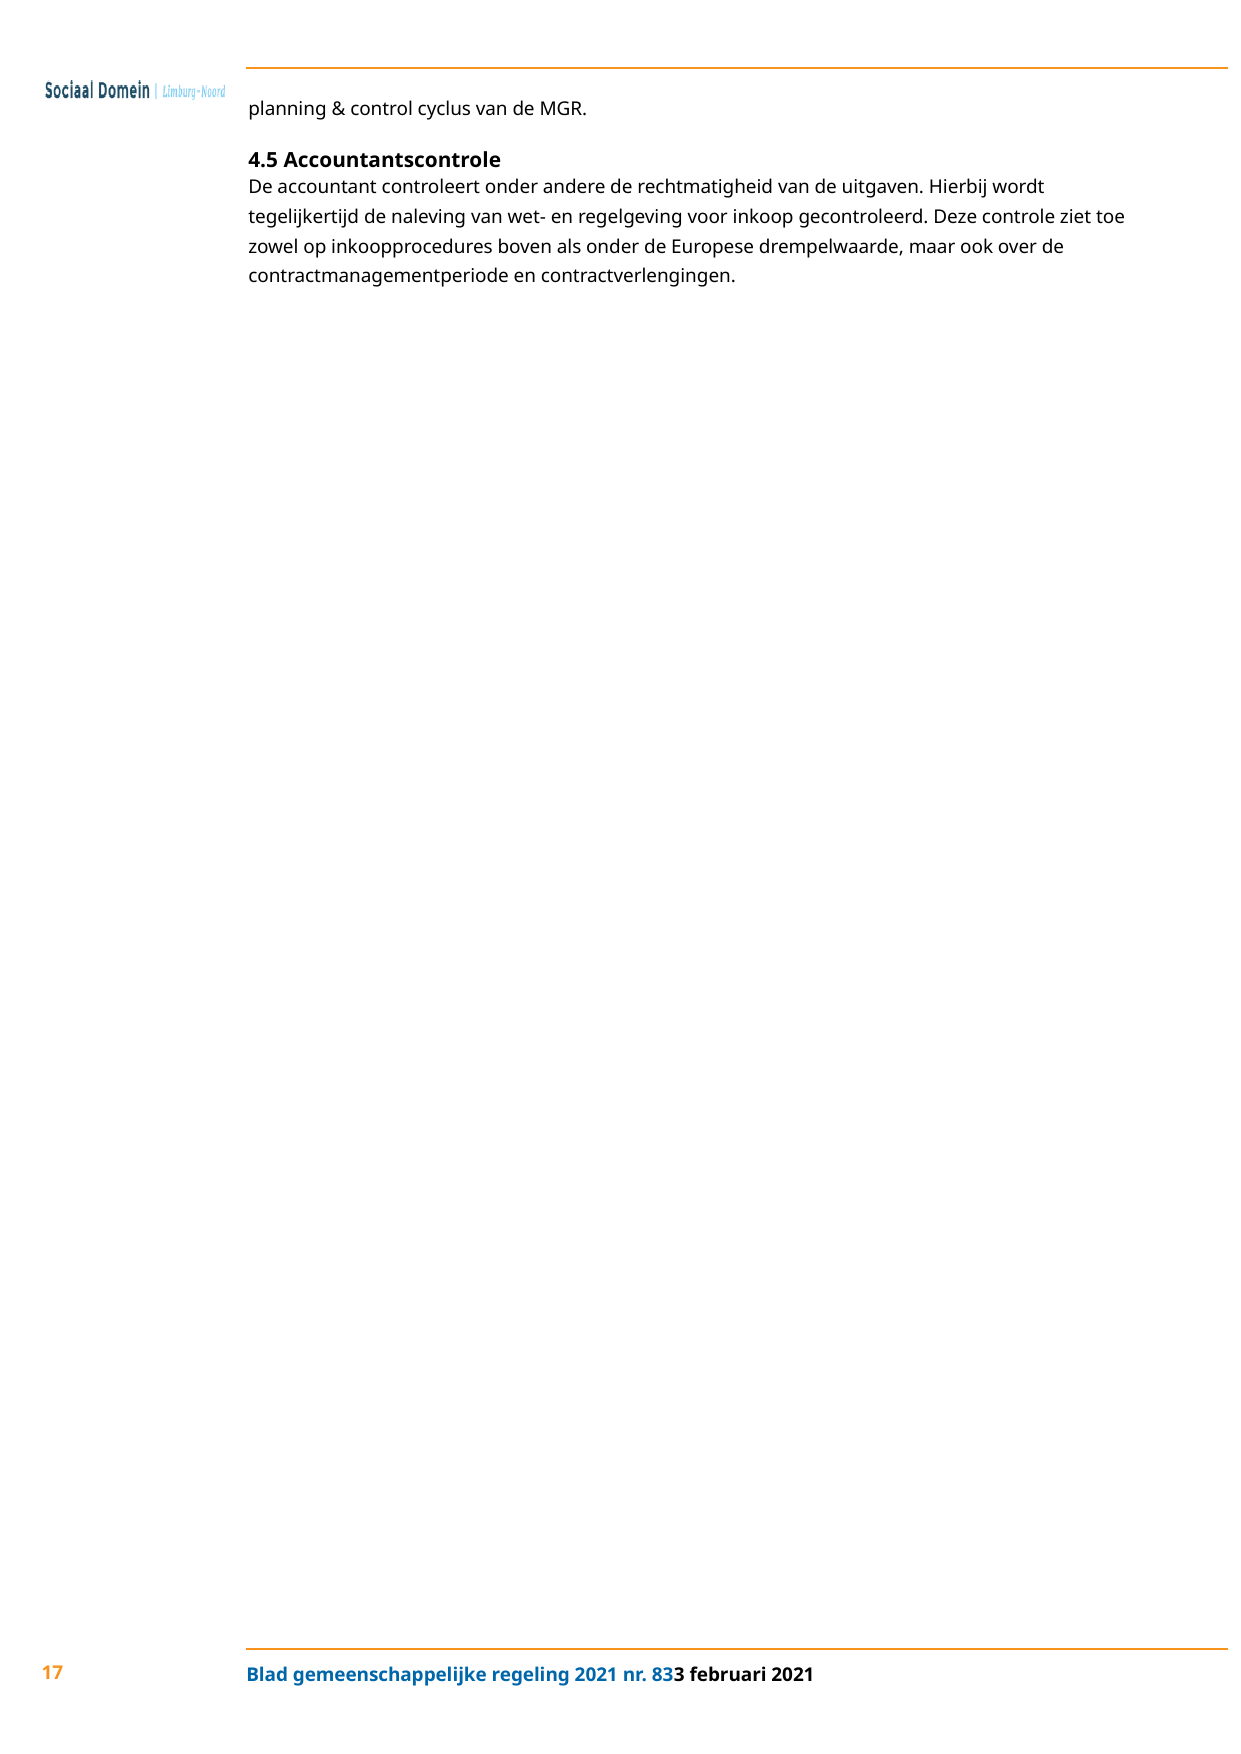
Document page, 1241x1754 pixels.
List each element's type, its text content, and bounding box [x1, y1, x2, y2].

picture [41, 47, 231, 172]
text planning & control cyclus van de MGR. [248, 95, 1152, 121]
text 4.5 Accountantscontrole [248, 145, 1152, 174]
text De accountant controleert onder andere de rechtmatigheid van de uitgaven. Hierbij wordt tegelijkertijd de naleving van wet- en regelgeving voor inkoop gecontroleerd. Deze controle ziet toe zowel op inkoopprocedures boven als onder de Europese drempelwaarde, maar ook over de contractmanagementperiode en contractverlengingen. [248, 174, 1152, 288]
